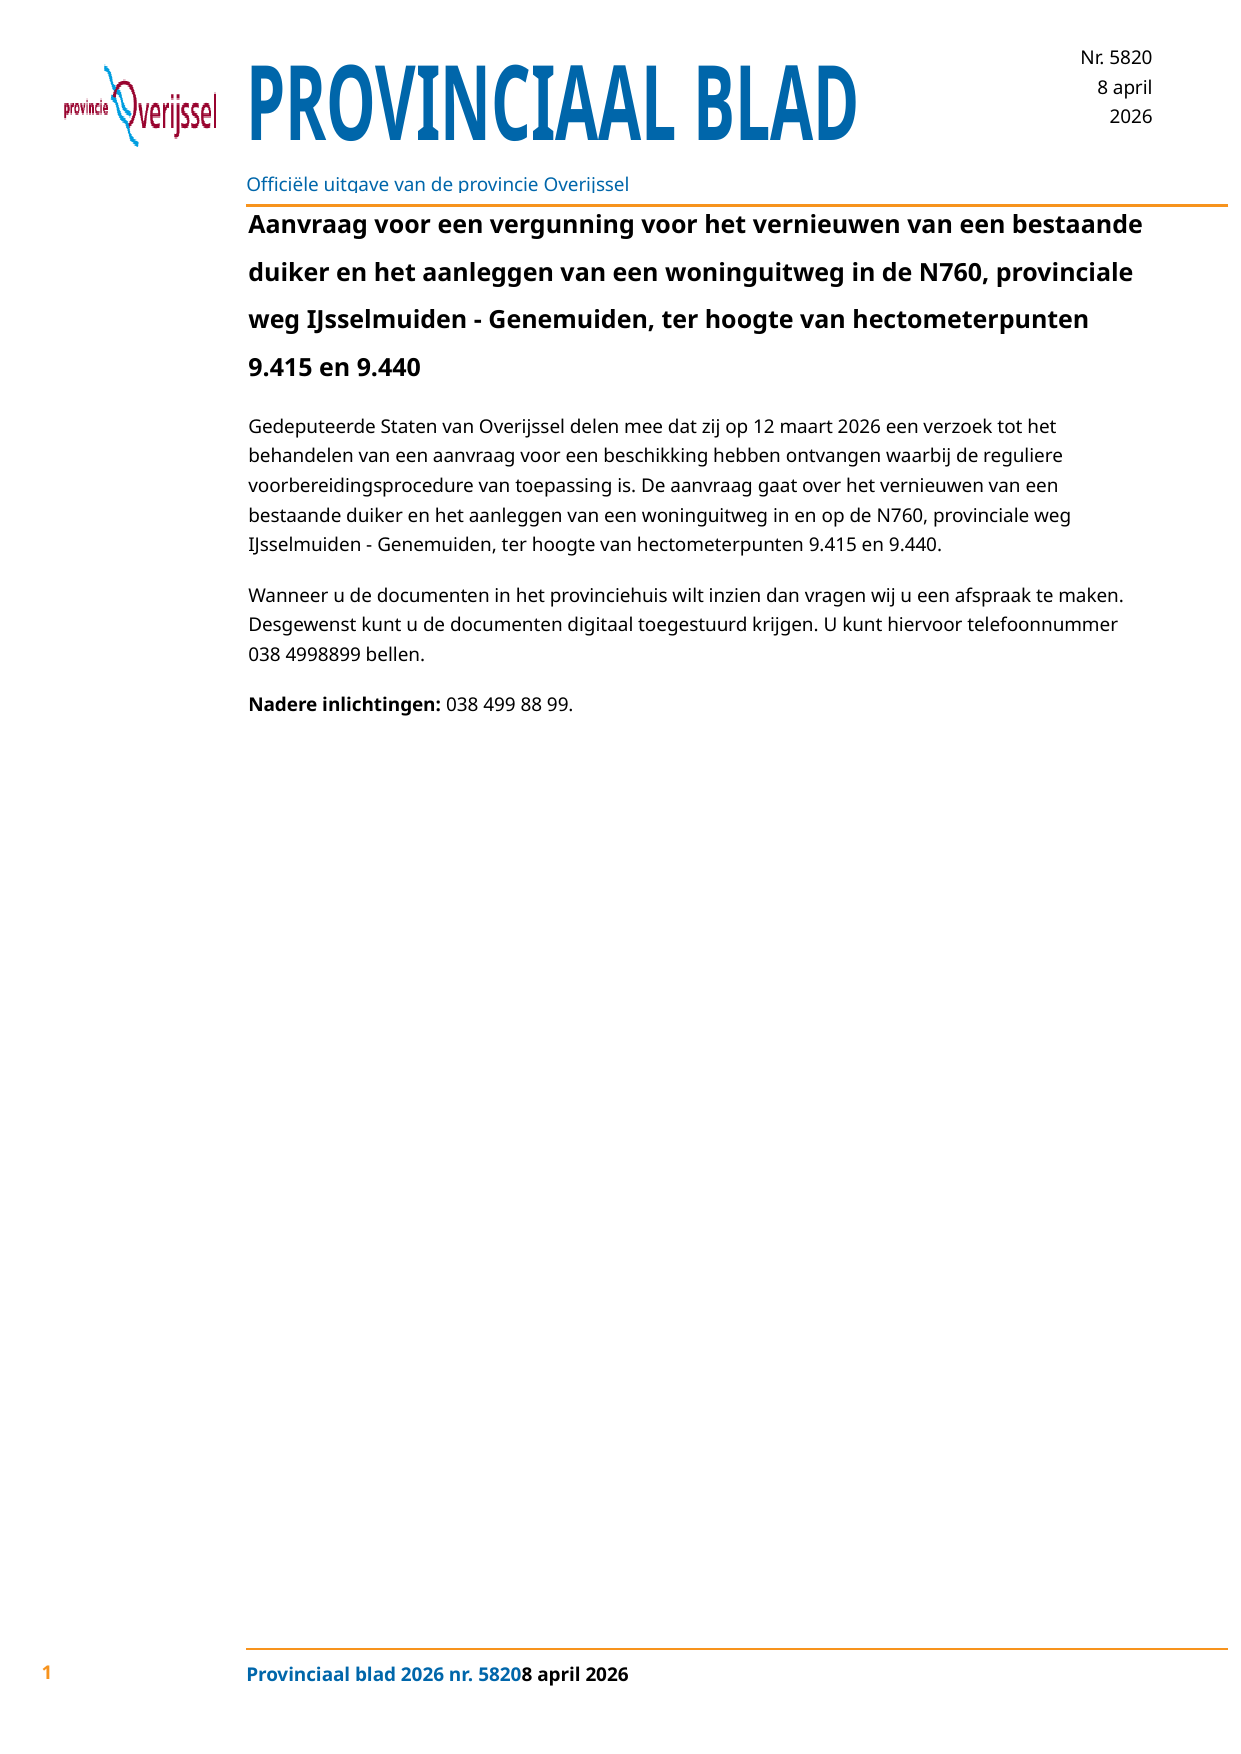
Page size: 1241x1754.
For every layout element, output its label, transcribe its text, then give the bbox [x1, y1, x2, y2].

text Aanvraag voor een vergunning voor het vernieuwen van een bestaande duiker en het aanleggen van een woninguitweg in de N760, provinciale weg IJsselmuiden - Genemuiden, ter hoogte van hectometerpunten 9.415 en 9.440 [248, 207, 1152, 384]
picture [41, 47, 231, 172]
text Wanneer u de documenten in het provinciehuis wilt inzien dan vragen wij u een afspraak te maken. Desgewenst kunt u de documenten digitaal toegestuurd krijgen. U kunt hiervoor telefoonnummer 038 4998899 bellen. [248, 582, 1152, 667]
text Gedeputeerde Staten van Overijssel delen mee dat zij op 12 maart 2026 een verzoek tot het behandelen van een aanvraag voor een beschikking hebben ontvangen waarbij de reguliere voorbereidingsprocedure van toepassing is. De aanvraag gaat over het vernieuwen van een bestaande duiker en het aanleggen van een woninguitweg in en op de N760, provinciale weg IJsselmuiden - Genemuiden, ter hoogte van hectometerpunten 9.415 en 9.440. [248, 413, 1152, 557]
text Nadere inlichtingen: 038 499 88 99. [248, 691, 1152, 717]
